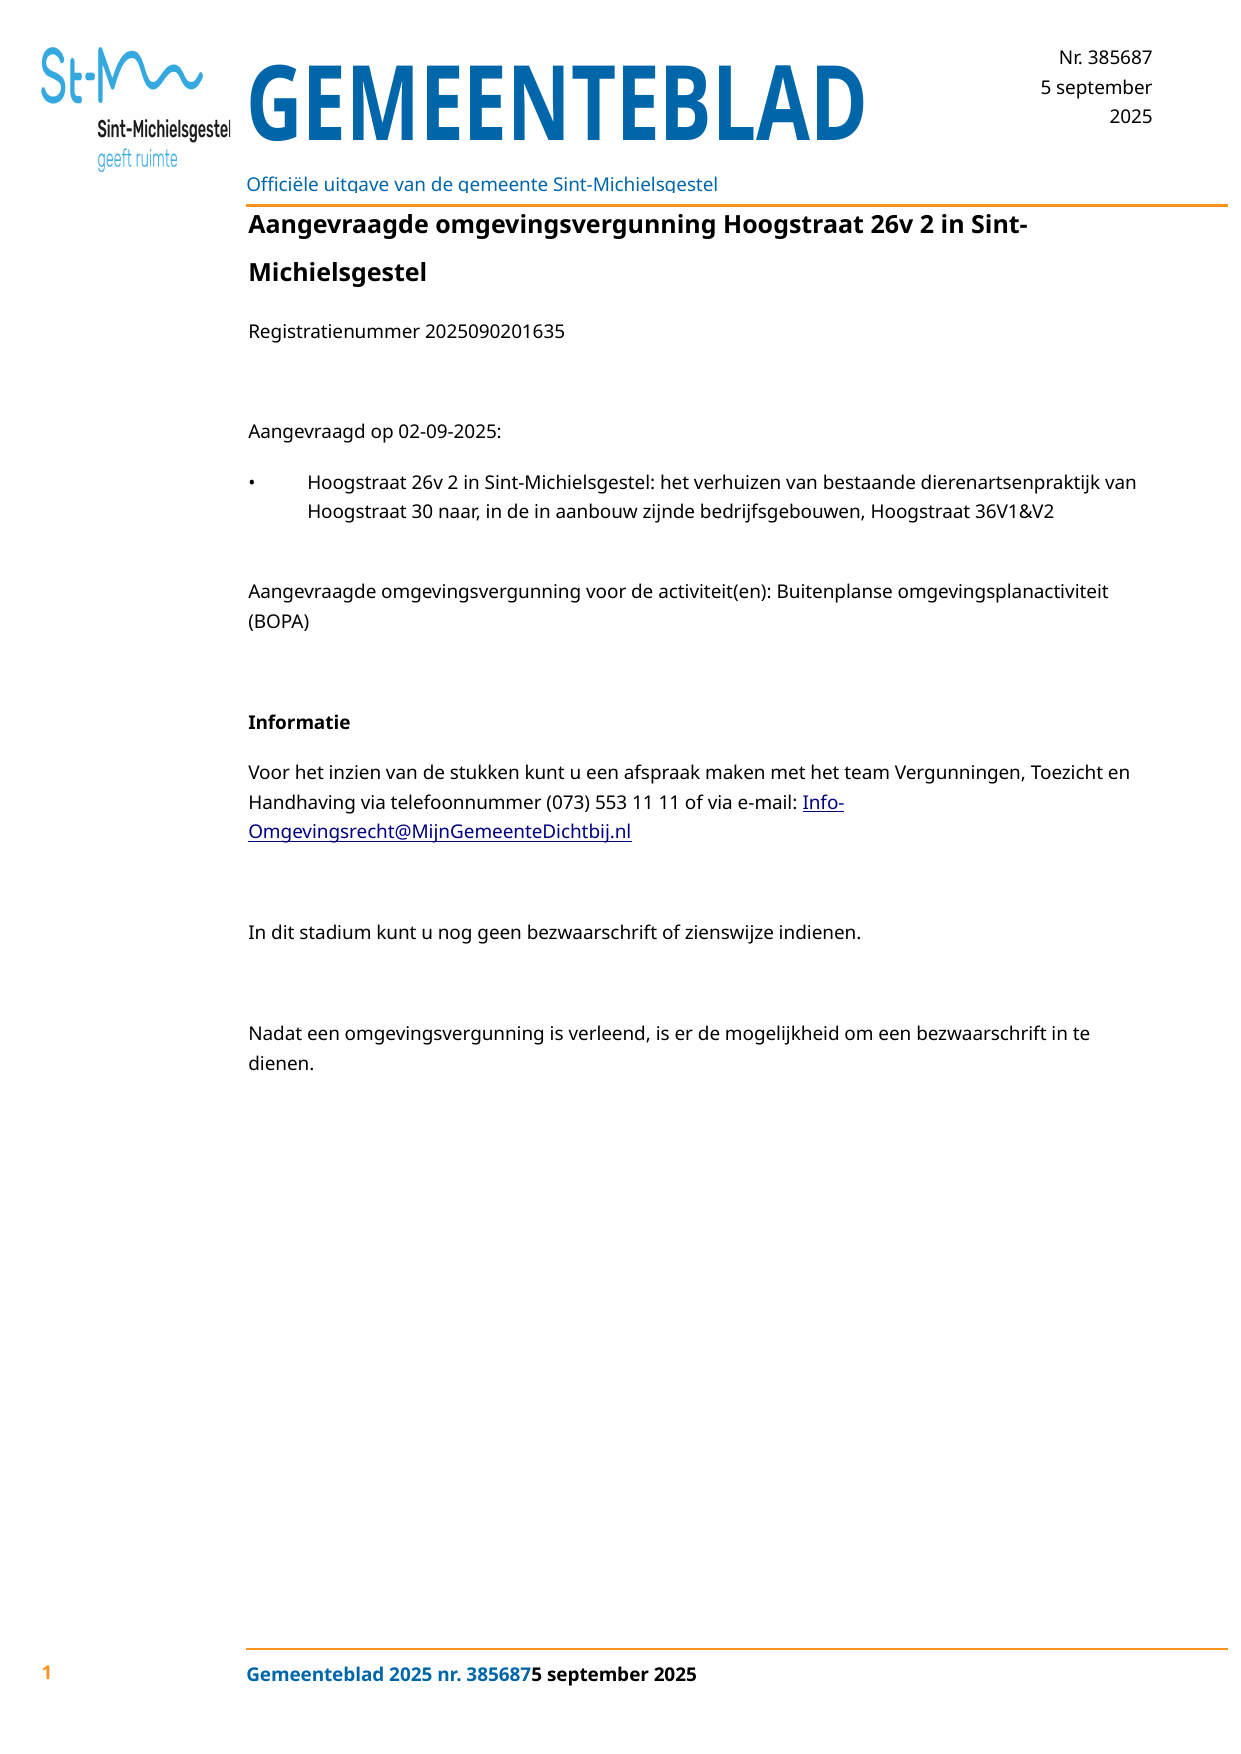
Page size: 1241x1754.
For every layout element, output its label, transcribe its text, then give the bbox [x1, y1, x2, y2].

text In dit stadium kunt u nog geen bezwaarschrift of zienswijze indienen. [248, 919, 1152, 945]
text Nadat een omgevingsvergunning is verleend, is er de mogelijkheid om een bezwaarschrift in te dienen. [248, 1020, 1152, 1076]
text Registratienummer 2025090201635 [248, 318, 1152, 344]
text Aangevraagd op 02-09-2025: [248, 419, 1152, 444]
text Voor het inzien van de stukken kunt u een afspraak maken met het team Vergunningen, Toezicht en Handhaving via telefoonnummer (073) 553 11 11 of via e-mail: Info-Omgevingsrecht@MijnGemeenteDichtbij.nl [248, 759, 1152, 844]
text Informatie [248, 709, 1152, 735]
list Hoogstraat 26v 2 in Sint-Michielsgestel: het verhuizen van bestaande dierenartsenpraktijk van Hoogstraat 30 naar, in de in aanbouw zijnde bedrijfsgebouwen, Hoogstraat 36V1&V2 [248, 469, 1152, 524]
picture [41, 47, 231, 172]
text Aangevraagde omgevingsvergunning voor de activiteit(en): Buitenplanse omgevingsplanactiviteit (BOPA) [248, 579, 1152, 634]
text Aangevraagde omgevingsvergunning Hoogstraat 26v 2 in Sint-Michielsgestel [248, 207, 1152, 288]
